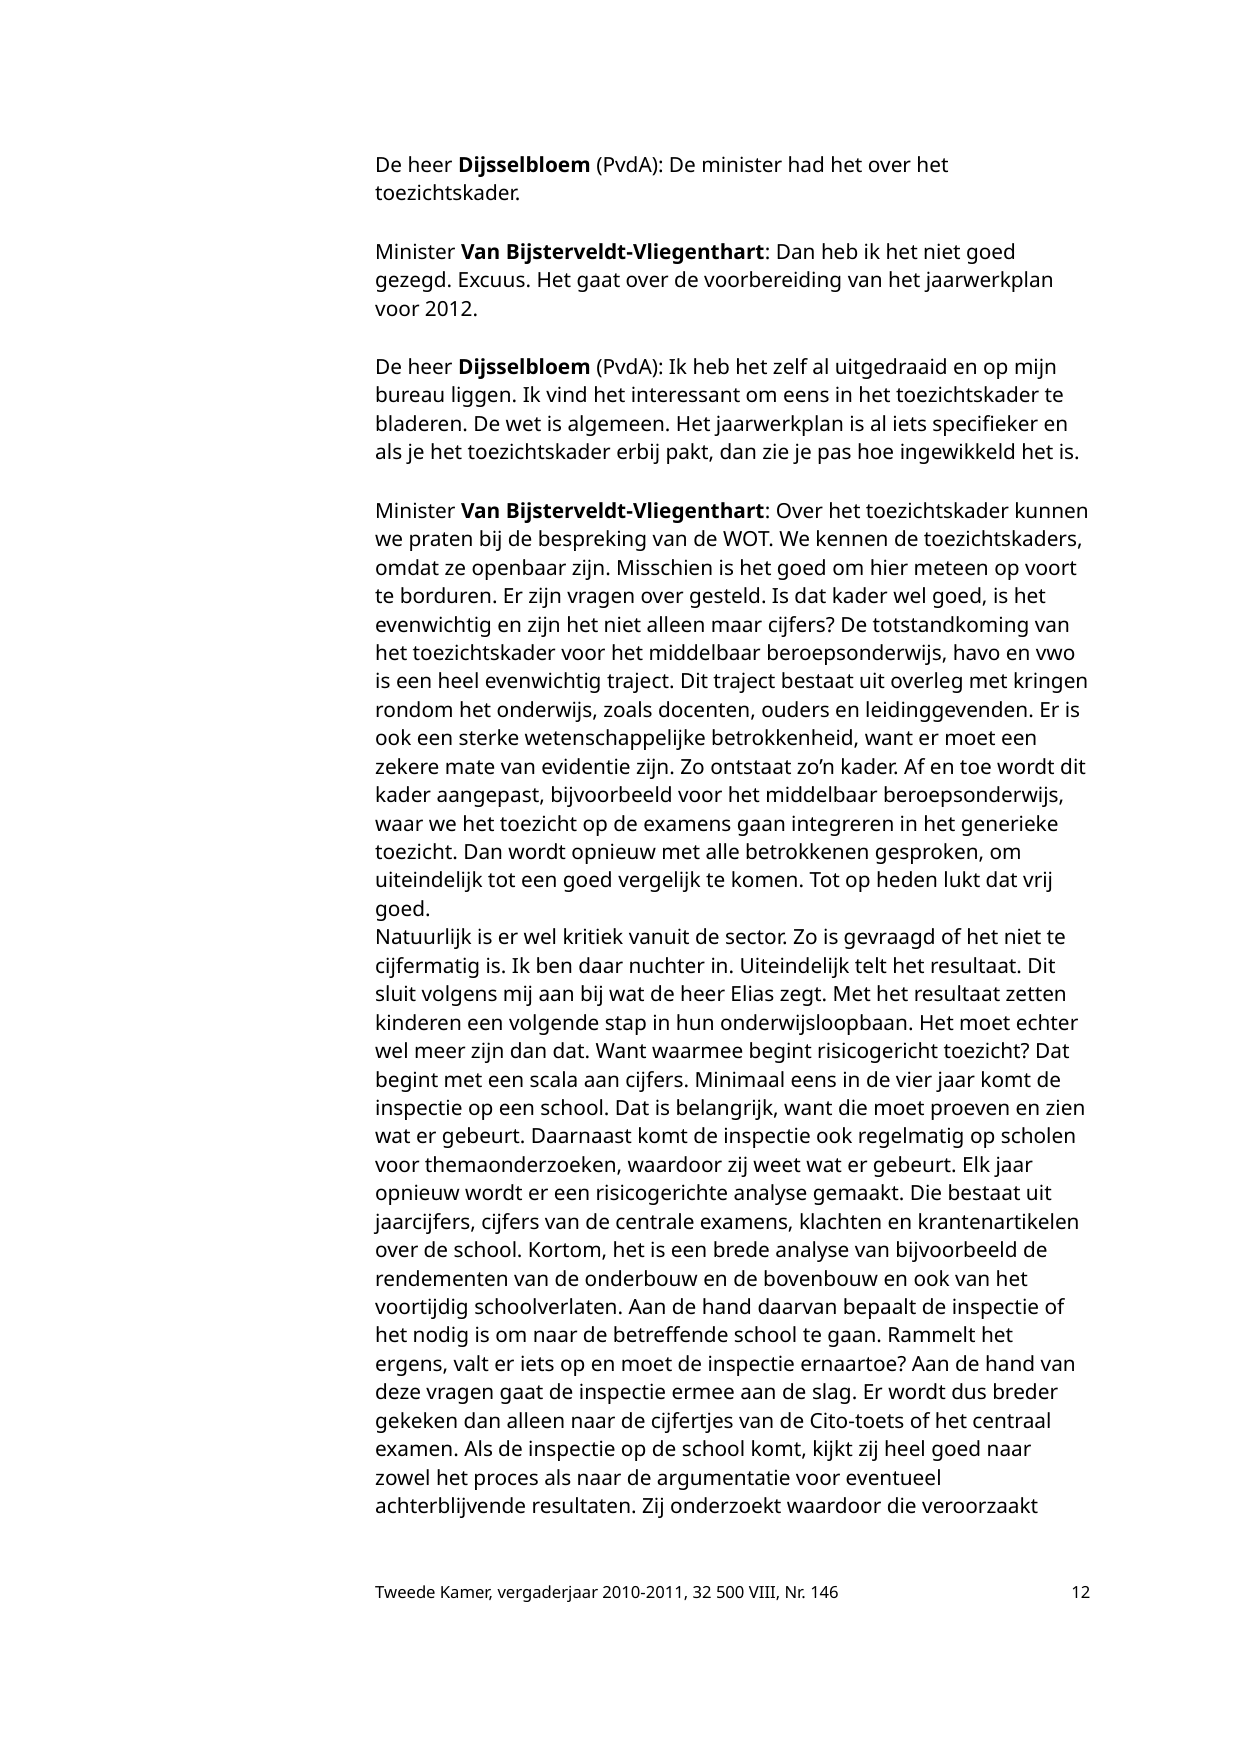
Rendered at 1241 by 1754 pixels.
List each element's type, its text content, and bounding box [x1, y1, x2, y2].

text De heer Dijsselbloem (PvdA): De minister had het over het toezichtskader. [375, 150, 1090, 207]
text De heer Dijsselbloem (PvdA): Ik heb het zelf al uitgedraaid en op mijn bureau liggen. Ik vind het interessant om eens in het toezichtskader te bladeren. De wet is algemeen. Het jaarwerkplan is al iets specifieker en als je het toezichtskader erbij pakt, dan zie je pas hoe ingewikkeld het is. [375, 352, 1090, 466]
text Natuurlijk is er wel kritiek vanuit de sector. Zo is gevraagd of het niet te cijfermatig is. Ik ben daar nuchter in. Uiteindelijk telt het resultaat. Dit sluit volgens mij aan bij wat de heer Elias zegt. Met het resultaat zetten kinderen een volgende stap in hun onderwijsloopbaan. Het moet echter wel meer zijn dan dat. Want waarmee begint risicogericht toezicht? Dat begint met een scala aan cijfers. Minimaal eens in de vier jaar komt de inspectie op een school. Dat is belangrijk, want die moet proeven en zien wat er gebeurt. Daarnaast komt de inspectie ook regelmatig op scholen voor themaonderzoeken, waardoor zij weet wat er gebeurt. Elk jaar opnieuw wordt er een risicogerichte analyse gemaakt. Die bestaat uit jaarcijfers, cijfers van de centrale examens, klachten en krantenartikelen over de school. Kortom, het is een brede analyse van bijvoorbeeld de rendementen van de onderbouw en de bovenbouw en ook van het voortijdig schoolverlaten. Aan de hand daarvan bepaalt de inspectie of het nodig is om naar de betreffende school te gaan. Rammelt het ergens, valt er iets op en moet de inspectie ernaartoe? Aan de hand van deze vragen gaat de inspectie ermee aan de slag. Er wordt dus breder gekeken dan alleen naar de cijfertjes van de Cito-toets of het centraal examen. Als de inspectie op de school komt, kijkt zij heel goed naar zowel het proces als naar de argumentatie voor eventueel achterblijvende resultaten. Zij onderzoekt waardoor die veroorzaakt [375, 922, 1090, 1520]
text Minister Van Bijsterveldt-Vliegenthart: Over het toezichtskader kunnen we praten bij de bespreking van de WOT. We kennen de toezichtskaders, omdat ze openbaar zijn. Misschien is het goed om hier meteen op voort te borduren. Er zijn vragen over gesteld. Is dat kader wel goed, is het evenwichtig en zijn het niet alleen maar cijfers? De totstandkoming van het toezichtskader voor het middelbaar beroepsonderwijs, havo en vwo is een heel evenwichtig traject. Dit traject bestaat uit overleg met kringen rondom het onderwijs, zoals docenten, ouders en leidinggevenden. Er is ook een sterke wetenschappelijke betrokkenheid, want er moet een zekere mate van evidentie zijn. Zo ontstaat zo’n kader. Af en toe wordt dit kader aangepast, bijvoorbeeld voor het middelbaar beroepsonderwijs, waar we het toezicht op de examens gaan integreren in het generieke toezicht. Dan wordt opnieuw met alle betrokkenen gesproken, om uiteindelijk tot een goed vergelijk te komen. Tot op heden lukt dat vrij goed. [375, 496, 1090, 922]
text Minister Van Bijsterveldt-Vliegenthart: Dan heb ik het niet goed gezegd. Excuus. Het gaat over de voorbereiding van het jaarwerkplan voor 2012. [375, 237, 1090, 322]
